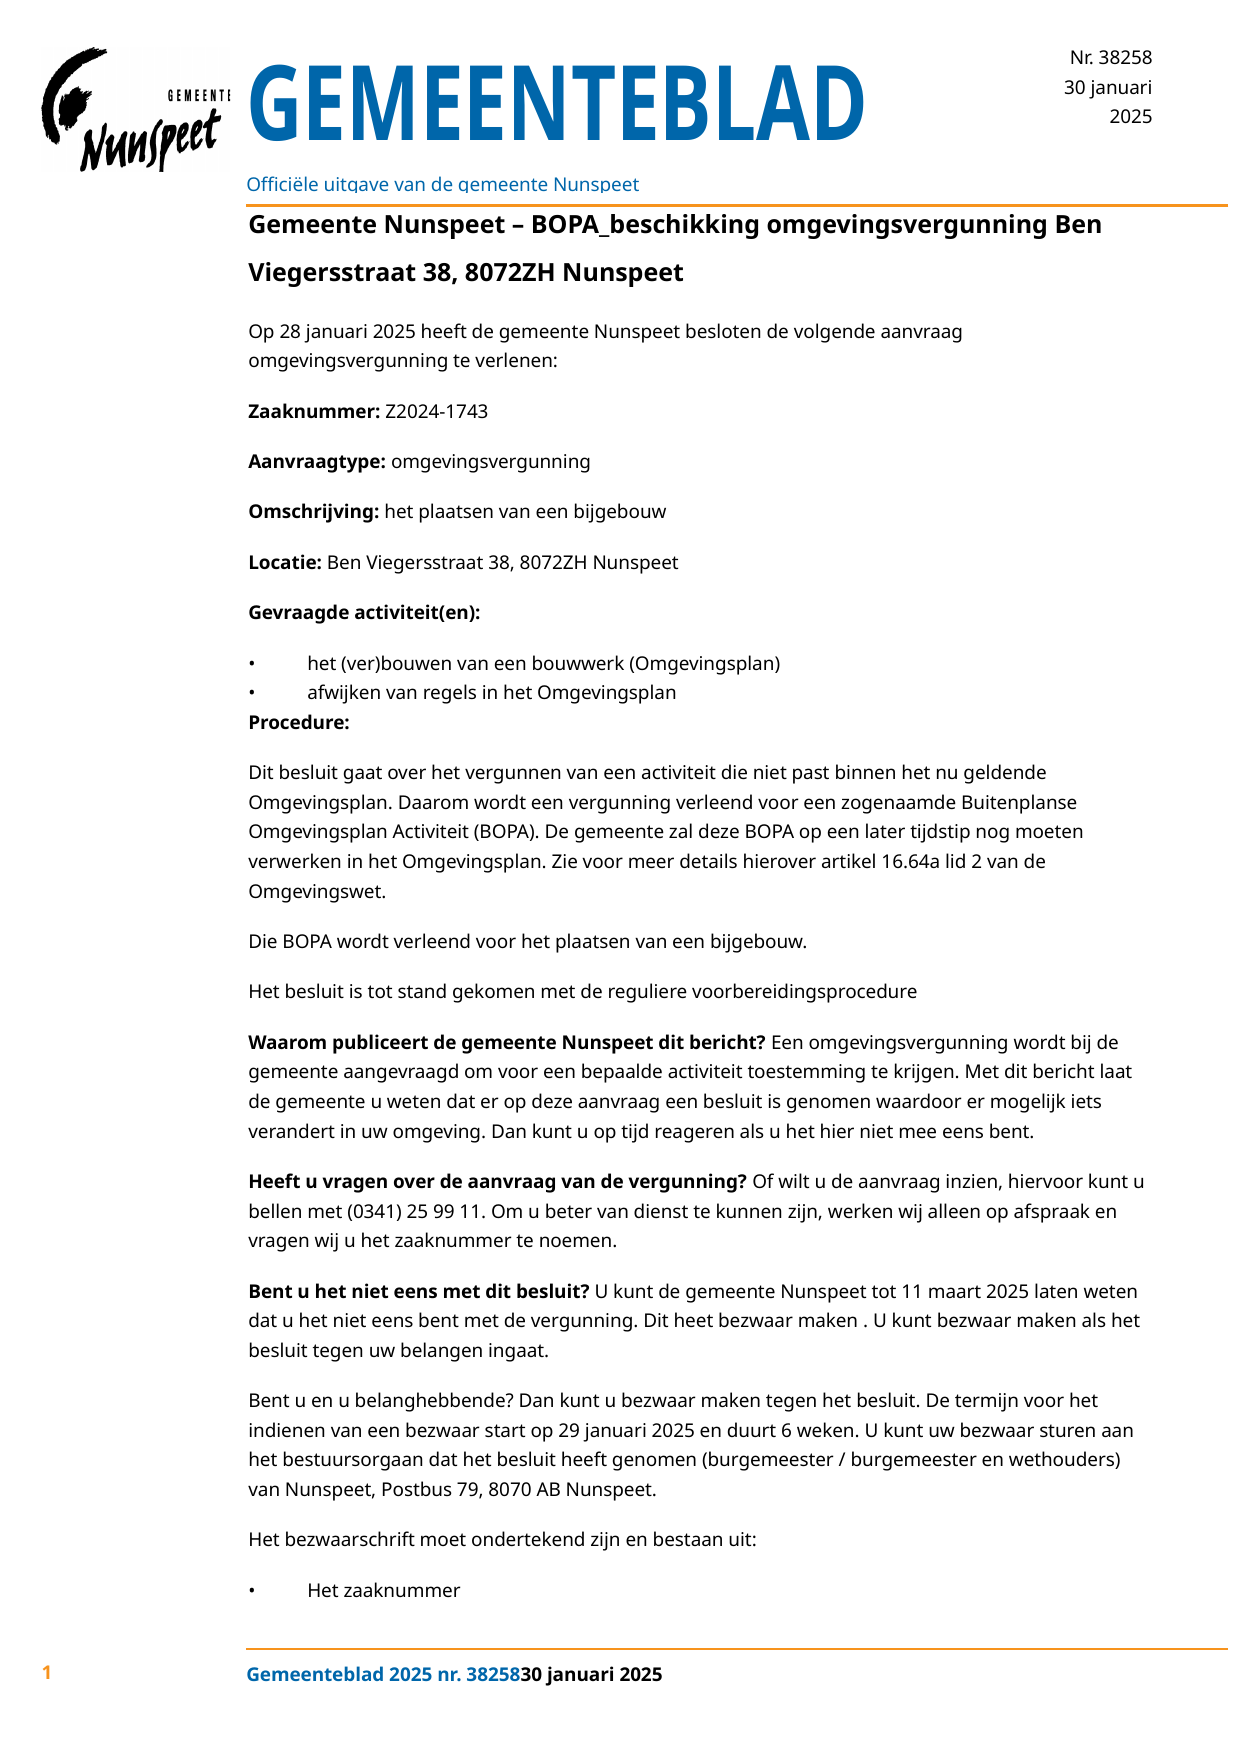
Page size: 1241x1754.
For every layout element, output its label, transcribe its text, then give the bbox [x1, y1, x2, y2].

text Aanvraagtype: omgevingsvergunning [248, 448, 1152, 474]
text Omschrijving: het plaatsen van een bijgebouw [248, 499, 1152, 524]
list afwijken van regels in het Omgevingsplan [248, 679, 1152, 705]
text Gemeente Nunspeet – BOPA_beschikking omgevingsvergunning Ben Viegersstraat 38, 8072ZH Nunspeet [248, 207, 1152, 288]
text Het bezwaarschrift moet ondertekend zijn en bestaan uit: [248, 1527, 1152, 1552]
text Heeft u vragen over de aanvraag van de vergunning? Of wilt u de aanvraag inzien, hiervoor kunt u bellen met (0341) 25 99 11. Om u beter van dienst te kunnen zijn, werken wij alleen op afspraak en vragen wij u het zaaknummer te noemen. [248, 1168, 1152, 1253]
list het (ver)bouwen van een bouwwerk (Omgevingsplan) [248, 650, 1152, 676]
text Locatie: Ben Viegersstraat 38, 8072ZH Nunspeet [248, 549, 1152, 575]
text Bent u en u belanghebbende? Dan kunt u bezwaar maken tegen het besluit. De termijn voor het indienen van een bezwaar start op 29 januari 2025 en duurt 6 weken. U kunt uw bezwaar sturen aan het bestuursorgaan dat het besluit heeft genomen (burgemeester / burgemeester en wethouders) van Nunspeet, Postbus 79, 8070 AB Nunspeet. [248, 1387, 1152, 1502]
list Het zaaknummer [248, 1577, 1152, 1603]
text Het besluit is tot stand gekomen met de reguliere voorbereidingsprocedure [248, 979, 1152, 1004]
text Zaaknummer: Z2024-1743 [248, 398, 1152, 424]
text Waarom publiceert de gemeente Nunspeet dit bericht? Een omgevingsvergunning wordt bij de gemeente aangevraagd om voor een bepaalde activiteit toestemming te krijgen. Met dit bericht laat de gemeente u weten dat er op deze aanvraag een besluit is genomen waardoor er mogelijk iets verandert in uw omgeving. Dan kunt u op tijd reageren als u het hier niet mee eens bent. [248, 1029, 1152, 1144]
text Gevraagde activiteit(en): [248, 599, 1152, 625]
picture [41, 47, 231, 172]
text Die BOPA wordt verleend voor het plaatsen van een bijgebouw. [248, 928, 1152, 954]
text Procedure: [248, 709, 1152, 735]
text Bent u het niet eens met dit besluit? U kunt de gemeente Nunspeet tot 11 maart 2025 laten weten dat u het niet eens bent met de vergunning. Dit heet bezwaar maken . U kunt bezwaar maken als het besluit tegen uw belangen ingaat. [248, 1278, 1152, 1363]
text Dit besluit gaat over het vergunnen van een activiteit die niet past binnen het nu geldende Omgevingsplan. Daarom wordt een vergunning verleend voor een zogenaamde Buitenplanse Omgevingsplan Activiteit (BOPA). De gemeente zal deze BOPA op een later tijdstip nog moeten verwerken in het Omgevingsplan. Zie voor meer details hierover artikel 16.64a lid 2 van de Omgevingswet. [248, 759, 1152, 904]
text Op 28 januari 2025 heeft de gemeente Nunspeet besloten de volgende aanvraag omgevingsvergunning te verlenen: [248, 318, 1152, 373]
